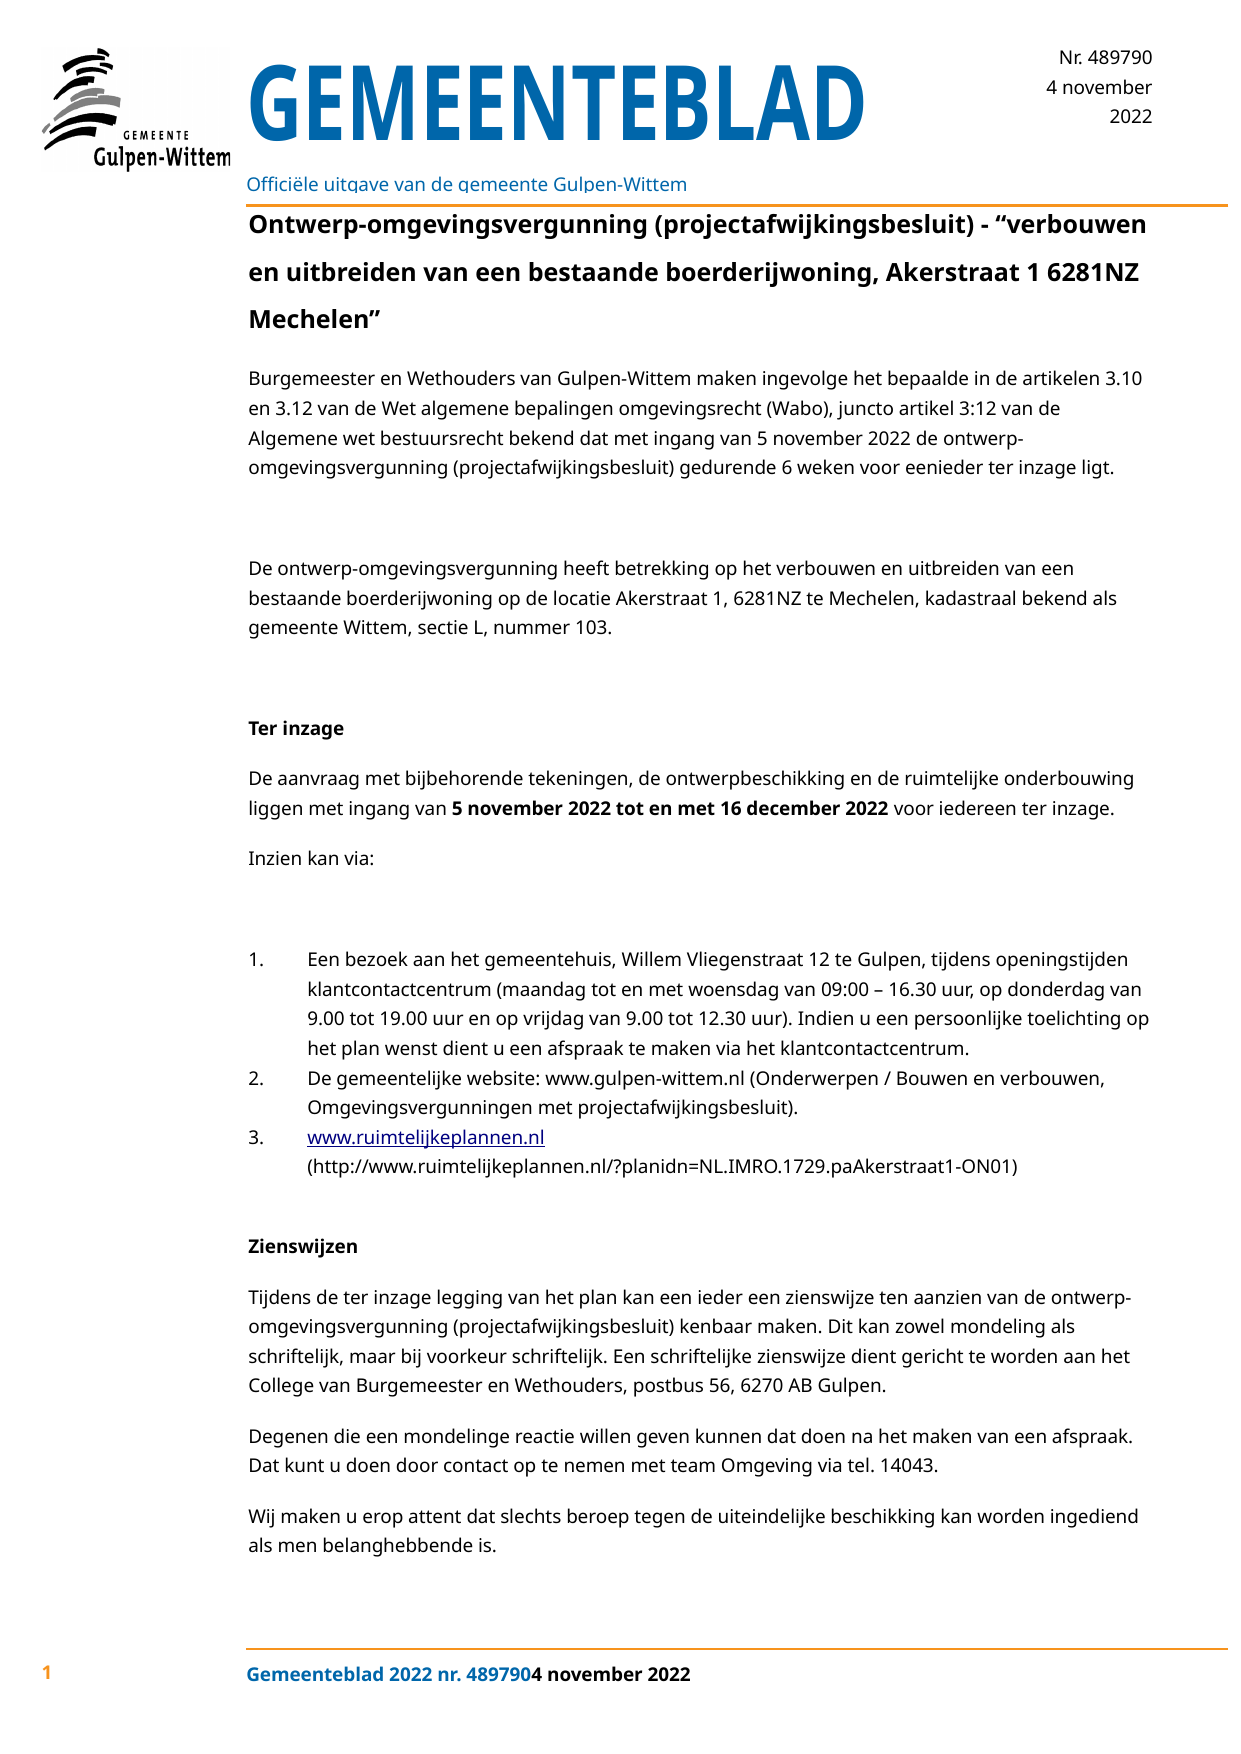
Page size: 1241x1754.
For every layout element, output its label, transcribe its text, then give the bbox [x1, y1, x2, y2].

text Ontwerp-omgevingsvergunning (projectafwijkingsbesluit) - “verbouwen en uitbreiden van een bestaande boerderijwoning, Akerstraat 1 6281NZ Mechelen” [248, 207, 1152, 336]
list Een bezoek aan het gemeentehuis, Willem Vliegenstraat 12 te Gulpen, tijdens openingstijden klantcontactcentrum (maandag tot en met woensdag van 09:00 – 16.30 uur, op donderdag van 9.00 tot 19.00 uur en op vrijdag van 9.00 tot 12.30 uur). Indien u een persoonlijke toelichting op het plan wenst dient u een afspraak te maken via het klantcontactcentrum. [248, 946, 1152, 1061]
picture [41, 47, 231, 172]
text Ter inzage [248, 715, 1152, 741]
list (http://www.ruimtelijkeplannen.nl/?planidn=NL.IMRO.1729.paAkerstraat1-ON01) [248, 1153, 1152, 1179]
text Zienswijzen [248, 1233, 1152, 1259]
text Burgemeester en Wethouders van Gulpen-Wittem maken ingevolge het bepaalde in de artikelen 3.10 en 3.12 van de Wet algemene bepalingen omgevingsrecht (Wabo), juncto artikel 3:12 van de Algemene wet bestuursrecht bekend dat met ingang van 5 november 2022 de ontwerp-omgevingsvergunning (projectafwijkingsbesluit) gedurende 6 weken voor eenieder ter inzage ligt. [248, 366, 1152, 480]
text Degenen die een mondelinge reactie willen geven kunnen dat doen na het maken van een afspraak. Dat kunt u doen door contact op te nemen met team Omgeving via tel. 14043. [248, 1423, 1152, 1478]
text De aanvraag met bijbehorende tekeningen, de ontwerpbeschikking en de ruimtelijke onderbouwing liggen met ingang van 5 november 2022 tot en met 16 december 2022 voor iedereen ter inzage. [248, 766, 1152, 821]
text Tijdens de ter inzage legging van het plan kan een ieder een zienswijze ten aanzien van de ontwerp-omgevingsvergunning (projectafwijkingsbesluit) kenbaar maken. Dit kan zowel mondeling als schriftelijk, maar bij voorkeur schriftelijk. Een schriftelijke zienswijze dient gericht te worden aan het College van Burgemeester en Wethouders, postbus 56, 6270 AB Gulpen. [248, 1284, 1152, 1398]
list www.ruimtelijkeplannen.nl [248, 1124, 1152, 1149]
list De gemeentelijke website: www.gulpen-wittem.nl (Onderwerpen / Bouwen en verbouwen, Omgevingsvergunningen met projectafwijkingsbesluit). [248, 1065, 1152, 1120]
text Inzien kan via: [248, 846, 1152, 871]
text Wij maken u erop attent dat slechts beroep tegen de uiteindelijke beschikking kan worden ingediend als men belanghebbende is. [248, 1503, 1152, 1558]
text De ontwerp-omgevingsvergunning heeft betrekking op het verbouwen en uitbreiden van een bestaande boerderijwoning op de locatie Akerstraat 1, 6281NZ te Mechelen, kadastraal bekend als gemeente Wittem, sectie L, nummer 103. [248, 555, 1152, 640]
